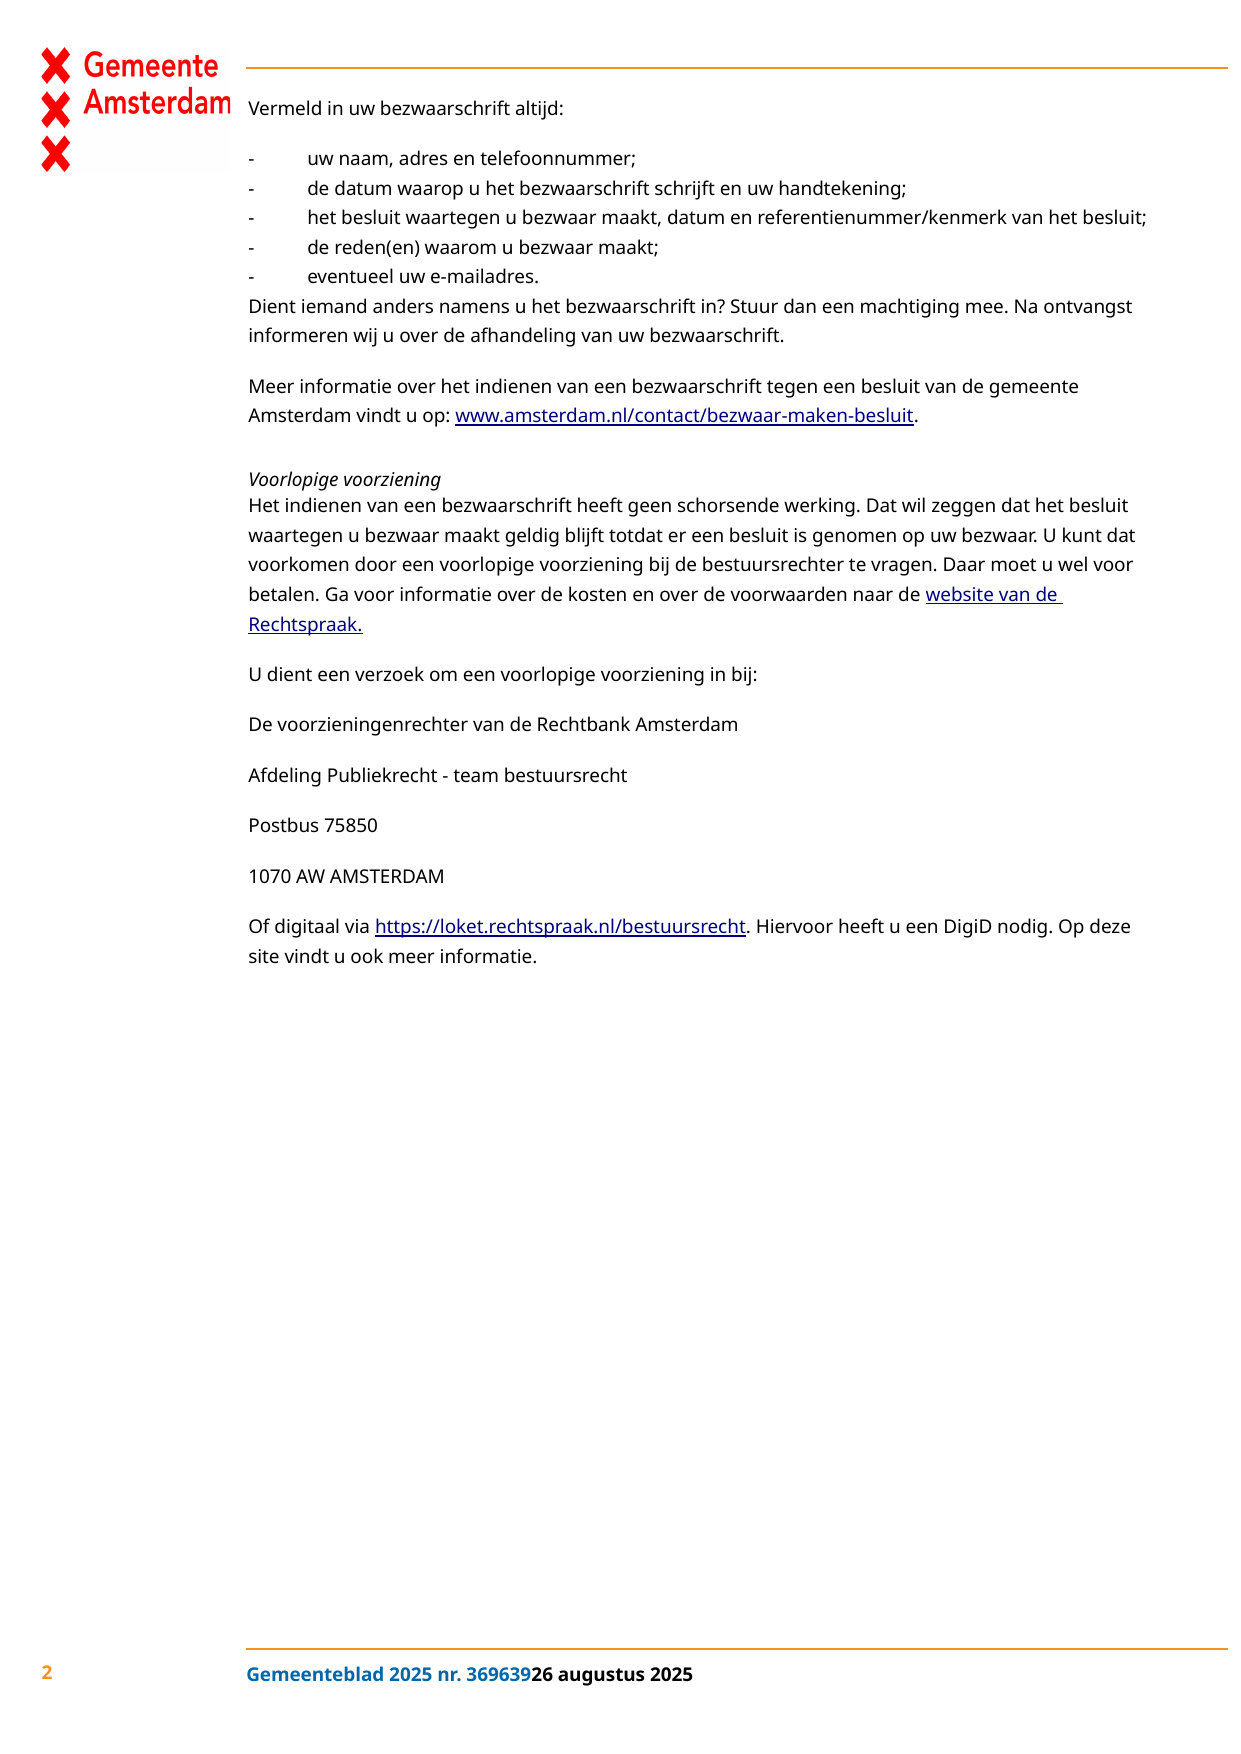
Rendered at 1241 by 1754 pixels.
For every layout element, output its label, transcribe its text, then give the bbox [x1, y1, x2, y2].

list de reden(en) waarom u bezwaar maakt; [248, 234, 1152, 260]
text Het indienen van een bezwaarschrift heeft geen schorsende werking. Dat wil zeggen dat het besluit waartegen u bezwaar maakt geldig blijft totdat er een besluit is genomen op uw bezwaar. U kunt dat voorkomen door een voorlopige voorziening bij de bestuursrechter te vragen. Daar moet u wel voor betalen. Ga voor informatie over de kosten en over de voorwaarden naar de website van de Rechtspraak. [248, 492, 1152, 636]
list eventueel uw e-mailadres. [248, 263, 1152, 289]
list het besluit waartegen u bezwaar maakt, datum en referentienummer/kenmerk van het besluit; [248, 204, 1152, 230]
text Meer informatie over het indienen van een bezwaarschrift tegen een besluit van de gemeente Amsterdam vindt u op: www.amsterdam.nl/contact/bezwaar-maken-besluit. [248, 373, 1152, 428]
list de datum waarop u het bezwaarschrift schrijft en uw handtekening; [248, 175, 1152, 201]
text Postbus 75850 [248, 812, 1152, 838]
text Voorlopige voorziening [248, 467, 1152, 492]
text Afdeling Publiekrecht - team bestuursrecht [248, 762, 1152, 788]
text 1070 AW AMSTERDAM [248, 863, 1152, 888]
text Of digitaal via https://loket.rechtspraak.nl/bestuursrecht. Hiervoor heeft u een DigiD nodig. Op deze site vindt u ook meer informatie. [248, 913, 1152, 968]
text Dient iemand anders namens u het bezwaarschrift in? Stuur dan een machtiging mee. Na ontvangst informeren wij u over de afhandeling van uw bezwaarschrift. [248, 293, 1152, 348]
picture [41, 47, 231, 172]
text Vermeld in uw bezwaarschrift altijd: [248, 95, 1152, 121]
list uw naam, adres en telefoonnummer; [248, 145, 1152, 171]
text U dient een verzoek om een voorlopige voorziening in bij: [248, 661, 1152, 687]
text De voorzieningenrechter van de Rechtbank Amsterdam [248, 712, 1152, 737]
